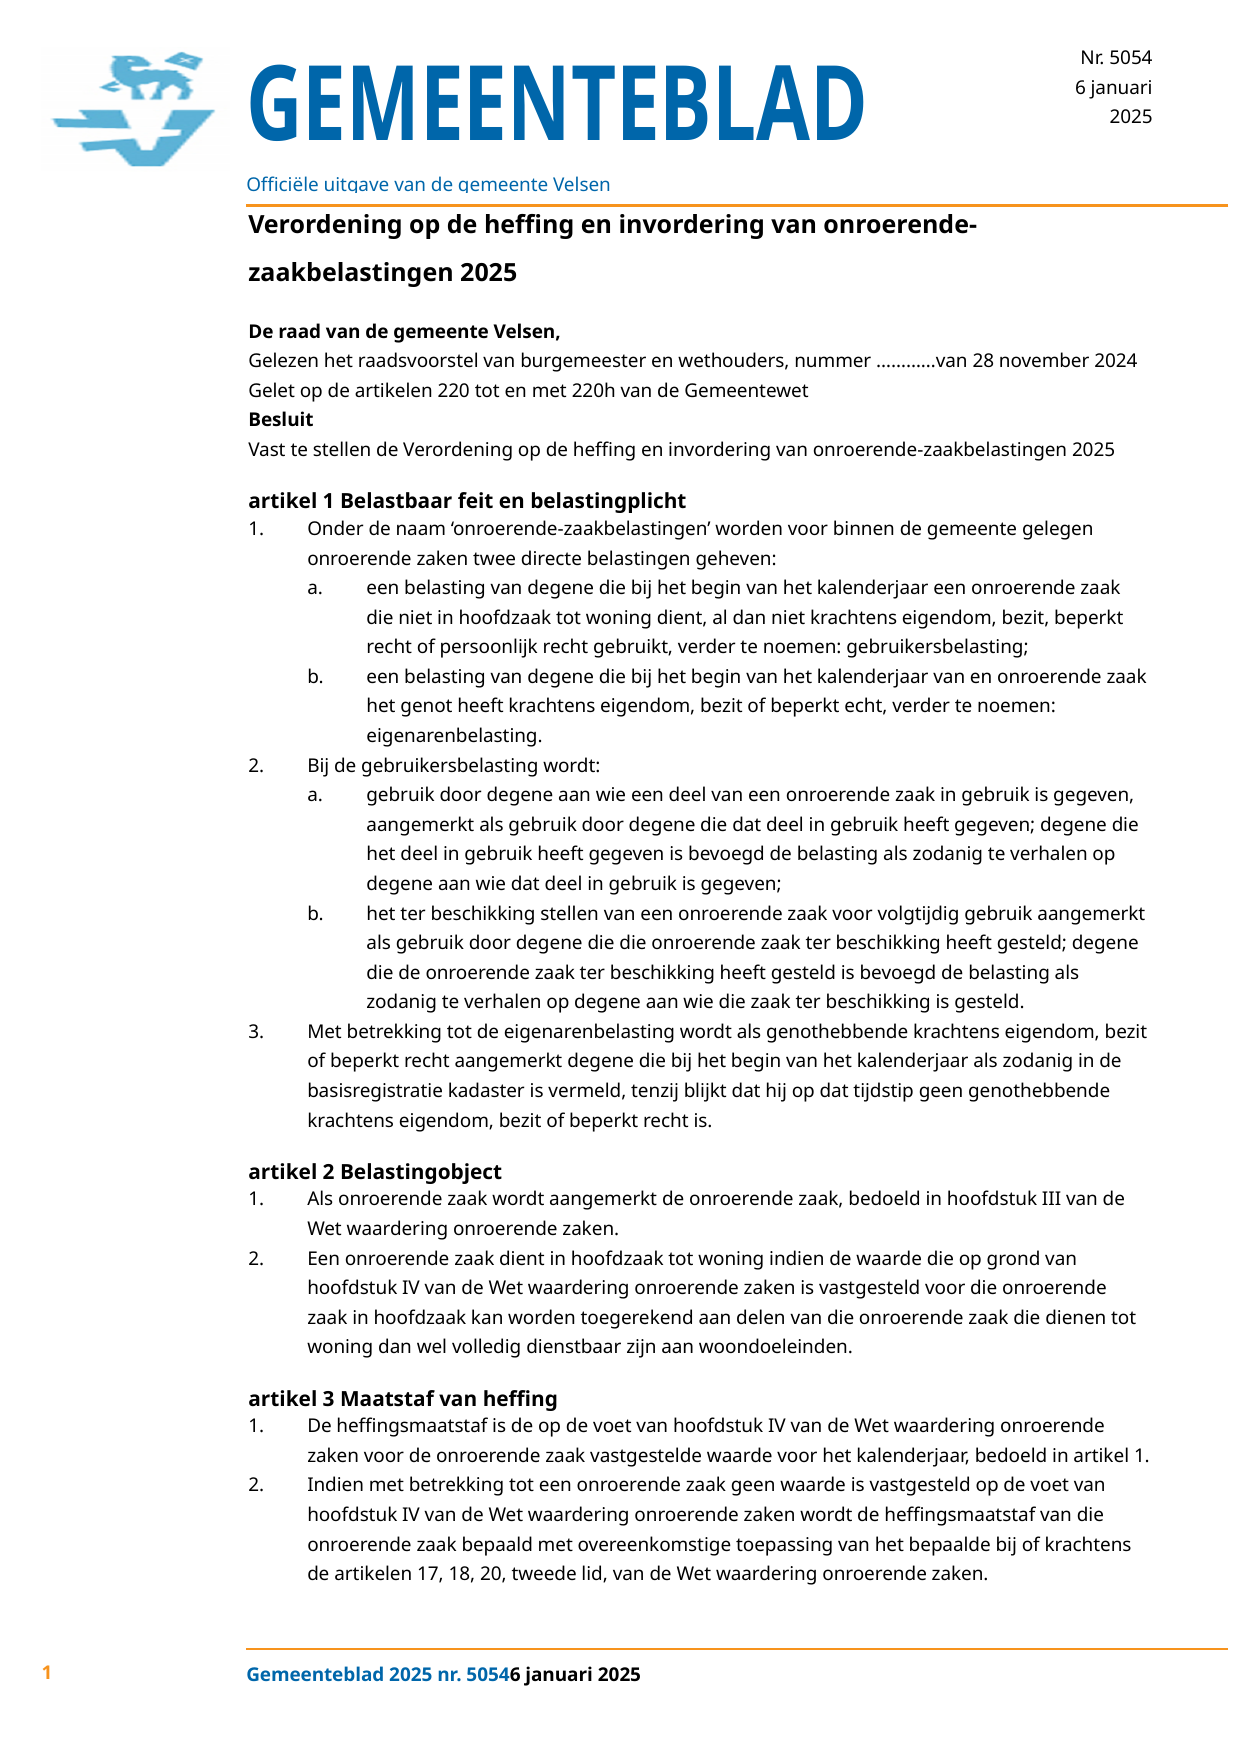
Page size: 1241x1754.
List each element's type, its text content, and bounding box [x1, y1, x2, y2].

list Onder de naam ‘onroerende-zaakbelastingen’ worden voor binnen de gemeente gelegen onroerende zaken twee directe belastingen geheven: [248, 515, 1152, 570]
text Vast te stellen de Verordening op de heffing en invordering van onroerende-zaakbelastingen 2025 [248, 436, 1152, 462]
text Gelet op de artikelen 220 tot en met 220h van de Gemeentewet [248, 377, 1152, 403]
text artikel 2 Belastingobject [248, 1157, 1152, 1186]
list Als onroerende zaak wordt aangemerkt de onroerende zaak, bedoeld in hoofdstuk III van de Wet waardering onroerende zaken. [248, 1186, 1152, 1241]
list Met betrekking tot de eigenarenbelasting wordt als genothebbende krachtens eigendom, bezit of beperkt recht aangemerkt degene die bij het begin van het kalenderjaar als zodanig in de basisregistratie kadaster is vermeld, tenzij blijkt dat hij op dat tijdstip geen genothebbende krachtens eigendom, bezit of beperkt recht is. [248, 1018, 1152, 1132]
text Verordening op de heffing en invordering van onroerende-zaakbelastingen 2025 [248, 207, 1152, 288]
list een belasting van degene die bij het begin van het kalenderjaar een onroerende zaak die niet in hoofdzaak tot woning dient, al dan niet krachtens eigendom, bezit, beperkt recht of persoonlijk recht gebruikt, verder te noemen: gebruikersbelasting; [307, 574, 1152, 659]
list Indien met betrekking tot een onroerende zaak geen waarde is vastgesteld op de voet van hoofdstuk IV van de Wet waardering onroerende zaken wordt de heffingsmaatstaf van die onroerende zaak bepaald met overeenkomstige toepassing van het bepaalde bij of krachtens de artikelen 17, 18, 20, tweede lid, van de Wet waardering onroerende zaken. [248, 1472, 1152, 1586]
text artikel 1 Belastbaar feit en belastingplicht [248, 487, 1152, 515]
picture [41, 47, 231, 172]
text artikel 3 Maatstaf van heffing [248, 1384, 1152, 1412]
text Gelezen het raadsvoorstel van burgemeester en wethouders, nummer …………van 28 november 2024 [248, 347, 1152, 373]
list het ter beschikking stellen van een onroerende zaak voor volgtijdig gebruik aangemerkt als gebruik door degene die die onroerende zaak ter beschikking heeft gesteld; degene die de onroerende zaak ter beschikking heeft gesteld is bevoegd de belasting als zodanig te verhalen op degene aan wie die zaak ter beschikking is gesteld. [307, 900, 1152, 1014]
text De raad van de gemeente Velsen, [248, 318, 1152, 344]
text Besluit [248, 407, 1152, 432]
list Bij de gebruikersbelasting wordt: [248, 752, 1152, 777]
list Een onroerende zaak dient in hoofdzaak tot woning indien de waarde die op grond van hoofdstuk IV van de Wet waardering onroerende zaken is vastgesteld voor die onroerende zaak in hoofdzaak kan worden toegerekend aan delen van die onroerende zaak die dienen tot woning dan wel volledig dienstbaar zijn aan woondoeleinden. [248, 1245, 1152, 1359]
list gebruik door degene aan wie een deel van een onroerende zaak in gebruik is gegeven, aangemerkt als gebruik door degene die dat deel in gebruik heeft gegeven; degene die het deel in gebruik heeft gegeven is bevoegd de belasting als zodanig te verhalen op degene aan wie dat deel in gebruik is gegeven; [307, 781, 1152, 896]
list een belasting van degene die bij het begin van het kalenderjaar van en onroerende zaak het genot heeft krachtens eigendom, bezit of beperkt echt, verder te noemen: eigenarenbelasting. [307, 663, 1152, 748]
list De heffingsmaatstaf is de op de voet van hoofdstuk IV van de Wet waardering onroerende zaken voor de onroerende zaak vastgestelde waarde voor het kalenderjaar, bedoeld in artikel 1. [248, 1412, 1152, 1468]
